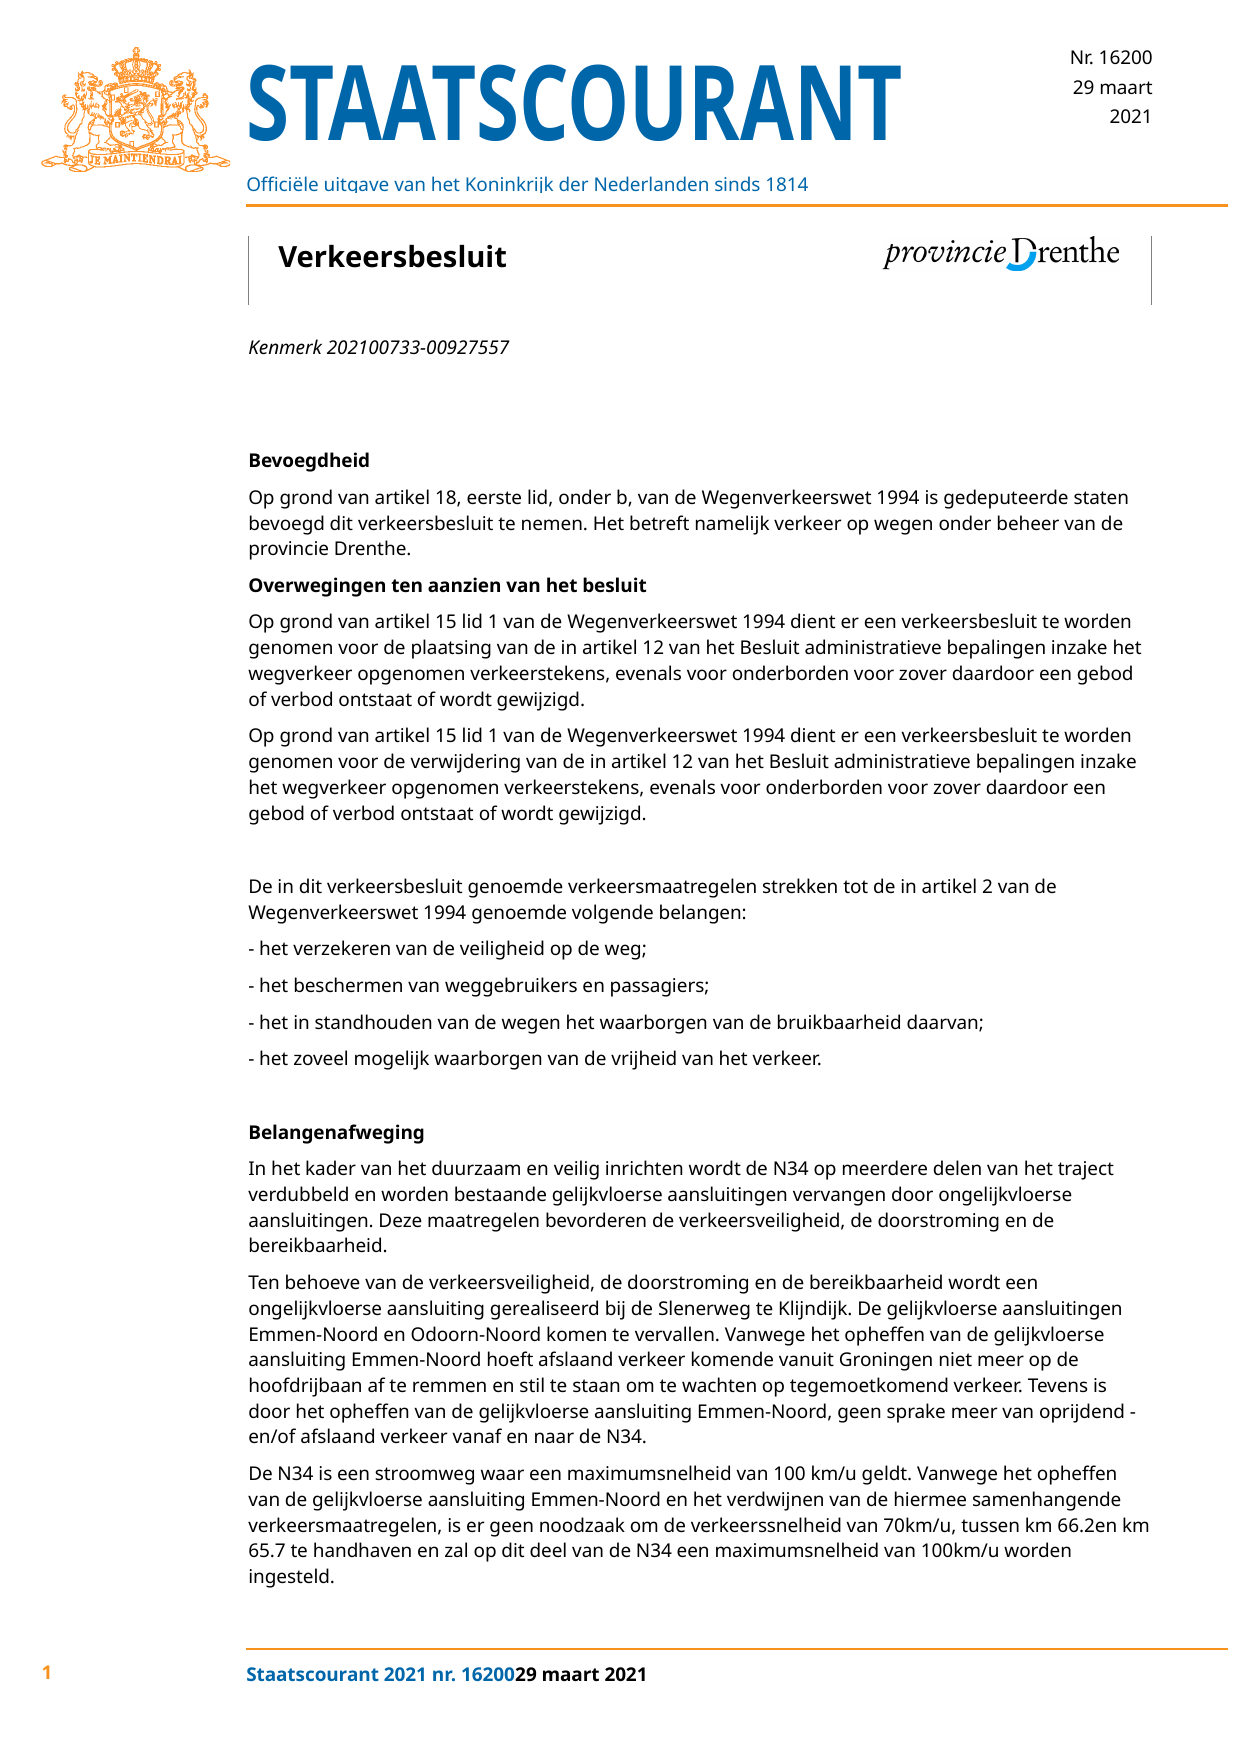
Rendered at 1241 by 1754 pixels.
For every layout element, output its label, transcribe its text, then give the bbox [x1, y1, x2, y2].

text De in dit verkeersbesluit genoemde verkeersmaatregelen strekken tot de in artikel 2 van de Wegenverkeerswet 1994 genoemde volgende belangen: [248, 873, 1152, 924]
picture [882, 236, 1119, 271]
text Kenmerk 202100733-00927557 [248, 334, 1152, 360]
text Op grond van artikel 15 lid 1 van de Wegenverkeerswet 1994 dient er een verkeersbesluit te worden genomen voor de verwijdering van de in artikel 12 van het Besluit administratieve bepalingen inzake het wegverkeer opgenomen verkeerstekens, evenals voor onderborden voor zover daardoor een gebod of verbod ontstaat of wordt gewijzigd. [248, 723, 1152, 826]
text Op grond van artikel 15 lid 1 van de Wegenverkeerswet 1994 dient er een verkeersbesluit te worden genomen voor de plaatsing van de in artikel 12 van het Besluit administratieve bepalingen inzake het wegverkeer opgenomen verkeerstekens, evenals voor onderborden voor zover daardoor een gebod of verbod ontstaat of wordt gewijzigd. [248, 609, 1152, 712]
text Overwegingen ten aanzien van het besluit [248, 572, 1152, 598]
text Ten behoeve van de verkeersveiligheid, de doorstroming en de bereikbaarheid wordt een ongelijkvloerse aansluiting gerealiseerd bij de Slenerweg te Klijndijk. De gelijkvloerse aansluitingen Emmen-Noord en Odoorn-Noord komen te vervallen. Vanwege het opheffen van de gelijkvloerse aansluiting Emmen-Noord hoeft afslaand verkeer komende vanuit Groningen niet meer op de hoofdrijbaan af te remmen en stil te staan om te wachten op tegemoetkomend verkeer. Tevens is door het opheffen van de gelijkvloerse aansluiting Emmen-Noord, geen sprake meer van oprijdend -en/of afslaand verkeer vanaf en naar de N34. [248, 1269, 1152, 1449]
text - het verzekeren van de veiligheid op de weg; [248, 936, 1152, 961]
text De N34 is een stroomweg waar een maximumsnelheid van 100 km/u geldt. Vanwege het opheffen van de gelijkvloerse aansluiting Emmen-Noord en het verdwijnen van de hiermee samenhangende verkeersmaatregelen, is er geen noodzaak om de verkeerssnelheid van 70km/u, tussen km 66.2en km 65.7 te handhaven en zal op dit deel van de N34 een maximumsnelheid van 100km/u worden ingesteld. [248, 1460, 1152, 1589]
text - het beschermen van weggebruikers en passagiers; [248, 972, 1152, 998]
table_header Verkeersbesluit [249, 236, 850, 305]
text Bevoegdheid [248, 447, 1152, 473]
text Belangenafweging [248, 1119, 1152, 1144]
text - het in standhouden van de wegen het waarborgen van de bruikbaarheid daarvan; [248, 1009, 1152, 1034]
text In het kader van het duurzaam en veilig inrichten wordt de N34 op meerdere delen van het traject verdubbeld en worden bestaande gelijkvloerse aansluitingen vervangen door ongelijkvloerse aansluitingen. Deze maatregelen bevorderen de verkeersveiligheid, de doorstroming en de bereikbaarheid. [248, 1156, 1152, 1258]
table_header [850, 236, 1151, 305]
text Op grond van artikel 18, eerste lid, onder b, van de Wegenverkeerswet 1994 is gedeputeerde staten bevoegd dit verkeersbesluit te nemen. Het betreft namelijk verkeer op wegen onder beheer van de provincie Drenthe. [248, 484, 1152, 561]
picture [41, 47, 231, 172]
text - het zoveel mogelijk waarborgen van de vrijheid van het verkeer. [248, 1046, 1152, 1071]
